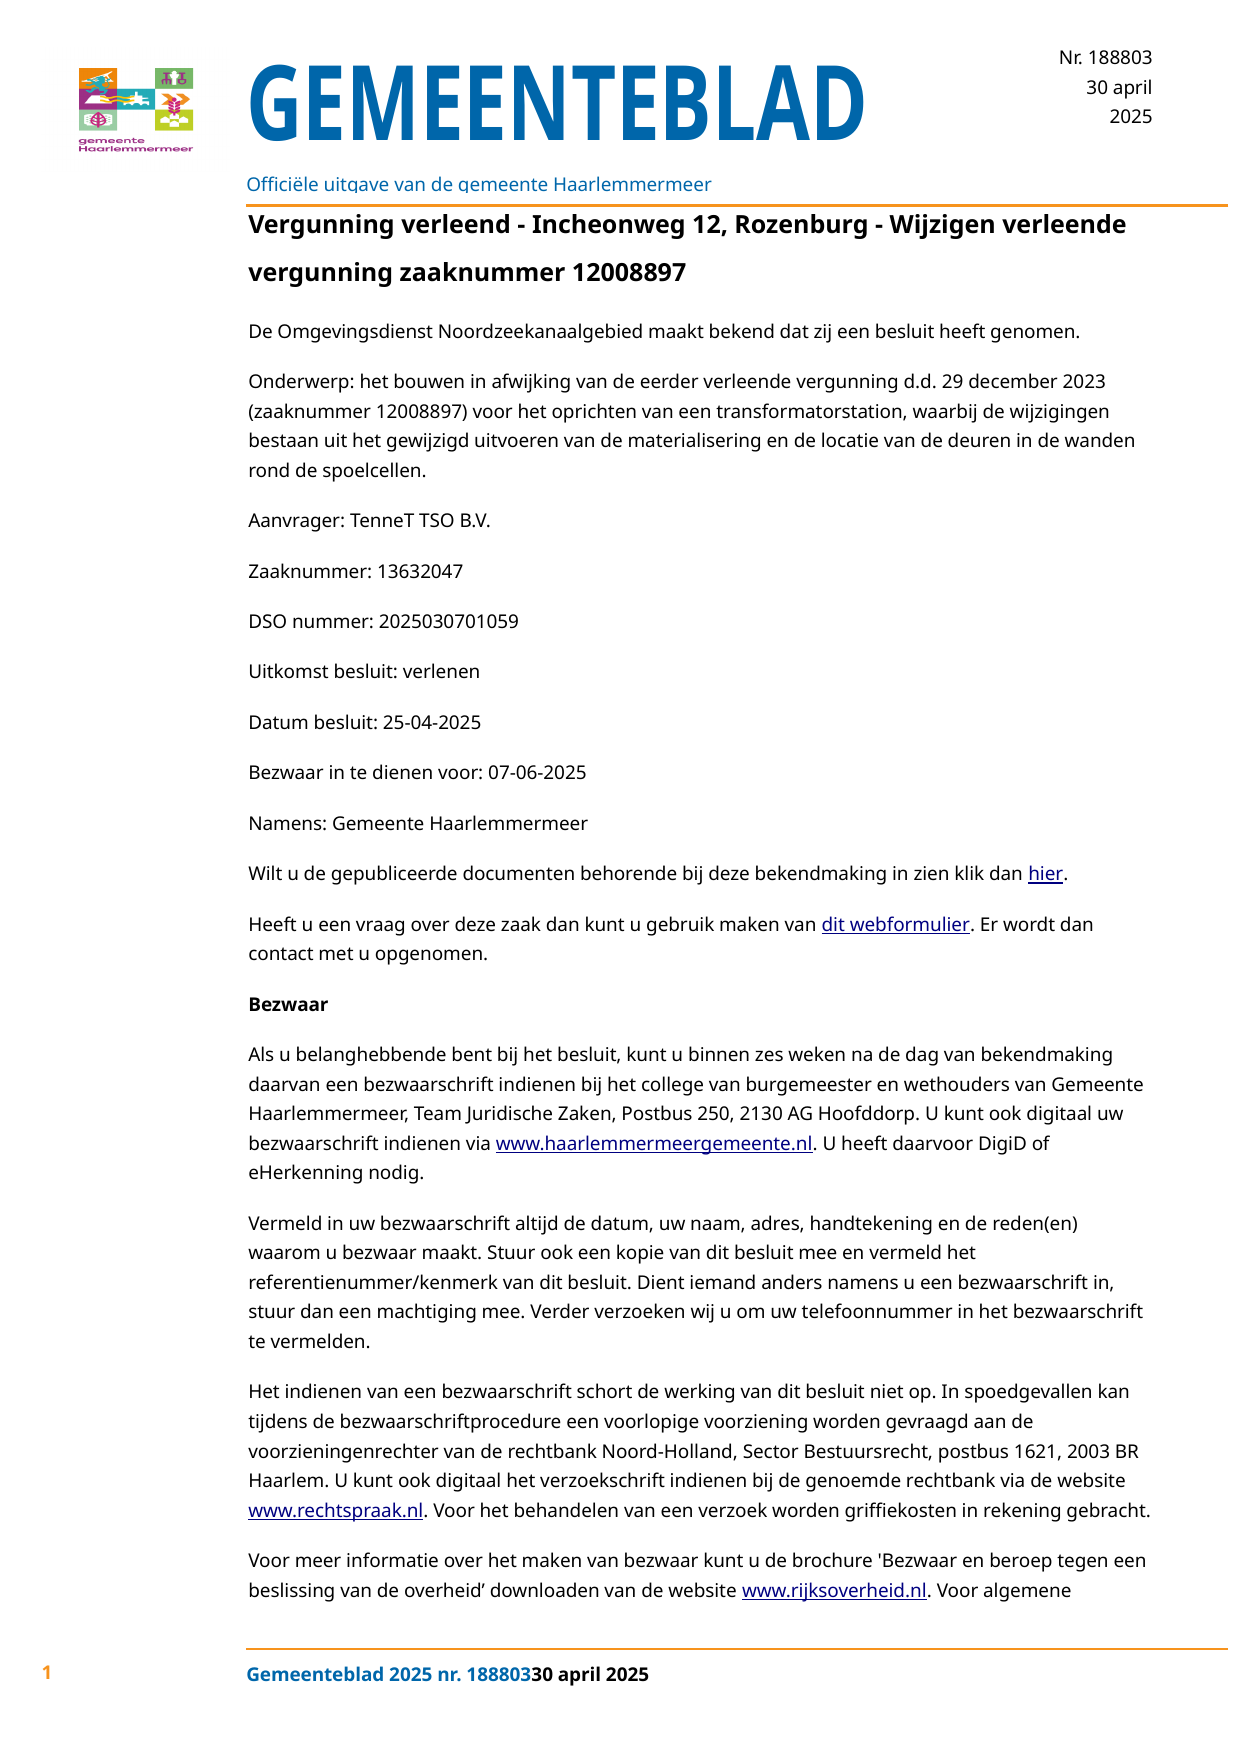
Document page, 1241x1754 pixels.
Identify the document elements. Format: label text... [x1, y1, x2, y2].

text Als u belanghebbende bent bij het besluit, kunt u binnen zes weken na de dag van bekendmaking daarvan een bezwaarschrift indienen bij het college van burgemeester en wethouders van Gemeente Haarlemmermeer, Team Juridische Zaken, Postbus 250, 2130 AG Hoofddorp. U kunt ook digitaal uw bezwaarschrift indienen via www.haarlemmermeergemeente.nl. U heeft daarvoor DigiD of eHerkenning nodig. [248, 1041, 1152, 1185]
text Namens: Gemeente Haarlemmermeer [248, 810, 1152, 836]
text Voor meer informatie over het maken van bezwaar kunt u de brochure 'Bezwaar en beroep tegen een beslissing van de overheid’ downloaden van de website www.rijksoverheid.nl. Voor algemene [248, 1547, 1152, 1603]
text Bezwaar in te dienen voor: 07-06-2025 [248, 759, 1152, 785]
text Vermeld in uw bezwaarschrift altijd de datum, uw naam, adres, handtekening en de reden(en) waarom u bezwaar maakt. Stuur ook een kopie van dit besluit mee en vermeld het referentienummer/kenmerk van dit besluit. Dient iemand anders namens u een bezwaarschrift in, stuur dan een machtiging mee. Verder verzoeken wij u om uw telefoonnummer in het bezwaarschrift te vermelden. [248, 1210, 1152, 1354]
text Uitkomst besluit: verlenen [248, 659, 1152, 684]
text Het indienen van een bezwaarschrift schort de werking van dit besluit niet op. In spoedgevallen kan tijdens de bezwaarschriftprocedure een voorlopige voorziening worden gevraagd aan de voorzieningenrechter van de rechtbank Noord-Holland, Sector Bestuursrecht, postbus 1621, 2003 BR Haarlem. U kunt ook digitaal het verzoekschrift indienen bij de genoemde rechtbank via de website www.rechtspraak.nl. Voor het behandelen van een verzoek worden griffiekosten in rekening gebracht. [248, 1379, 1152, 1523]
text DSO nummer: 2025030701059 [248, 608, 1152, 634]
text De Omgevingsdienst Noordzeekanaalgebied maakt bekend dat zij een besluit heeft genomen. [248, 318, 1152, 344]
text Heeft u een vraag over deze zaak dan kunt u gebruik maken van dit webformulier. Er wordt dan contact met u opgenomen. [248, 911, 1152, 966]
text Wilt u de gepubliceerde documenten behorende bij deze bekendmaking in zien klik dan hier. [248, 860, 1152, 886]
text Vergunning verleend - Incheonweg 12, Rozenburg - Wijzigen verleende vergunning zaaknummer 12008897 [248, 207, 1152, 288]
text Bezwaar [248, 991, 1152, 1017]
text Aanvrager: TenneT TSO B.V. [248, 507, 1152, 533]
text Zaaknummer: 13632047 [248, 558, 1152, 584]
text Onderwerp: het bouwen in afwijking van de eerder verleende vergunning d.d. 29 december 2023 (zaaknummer 12008897) voor het oprichten van een transformatorstation, waarbij de wijzigingen bestaan uit het gewijzigd uitvoeren van de materialisering en de locatie van de deuren in de wanden rond de spoelcellen. [248, 368, 1152, 483]
text Datum besluit: 25-04-2025 [248, 709, 1152, 735]
picture [41, 47, 231, 172]
